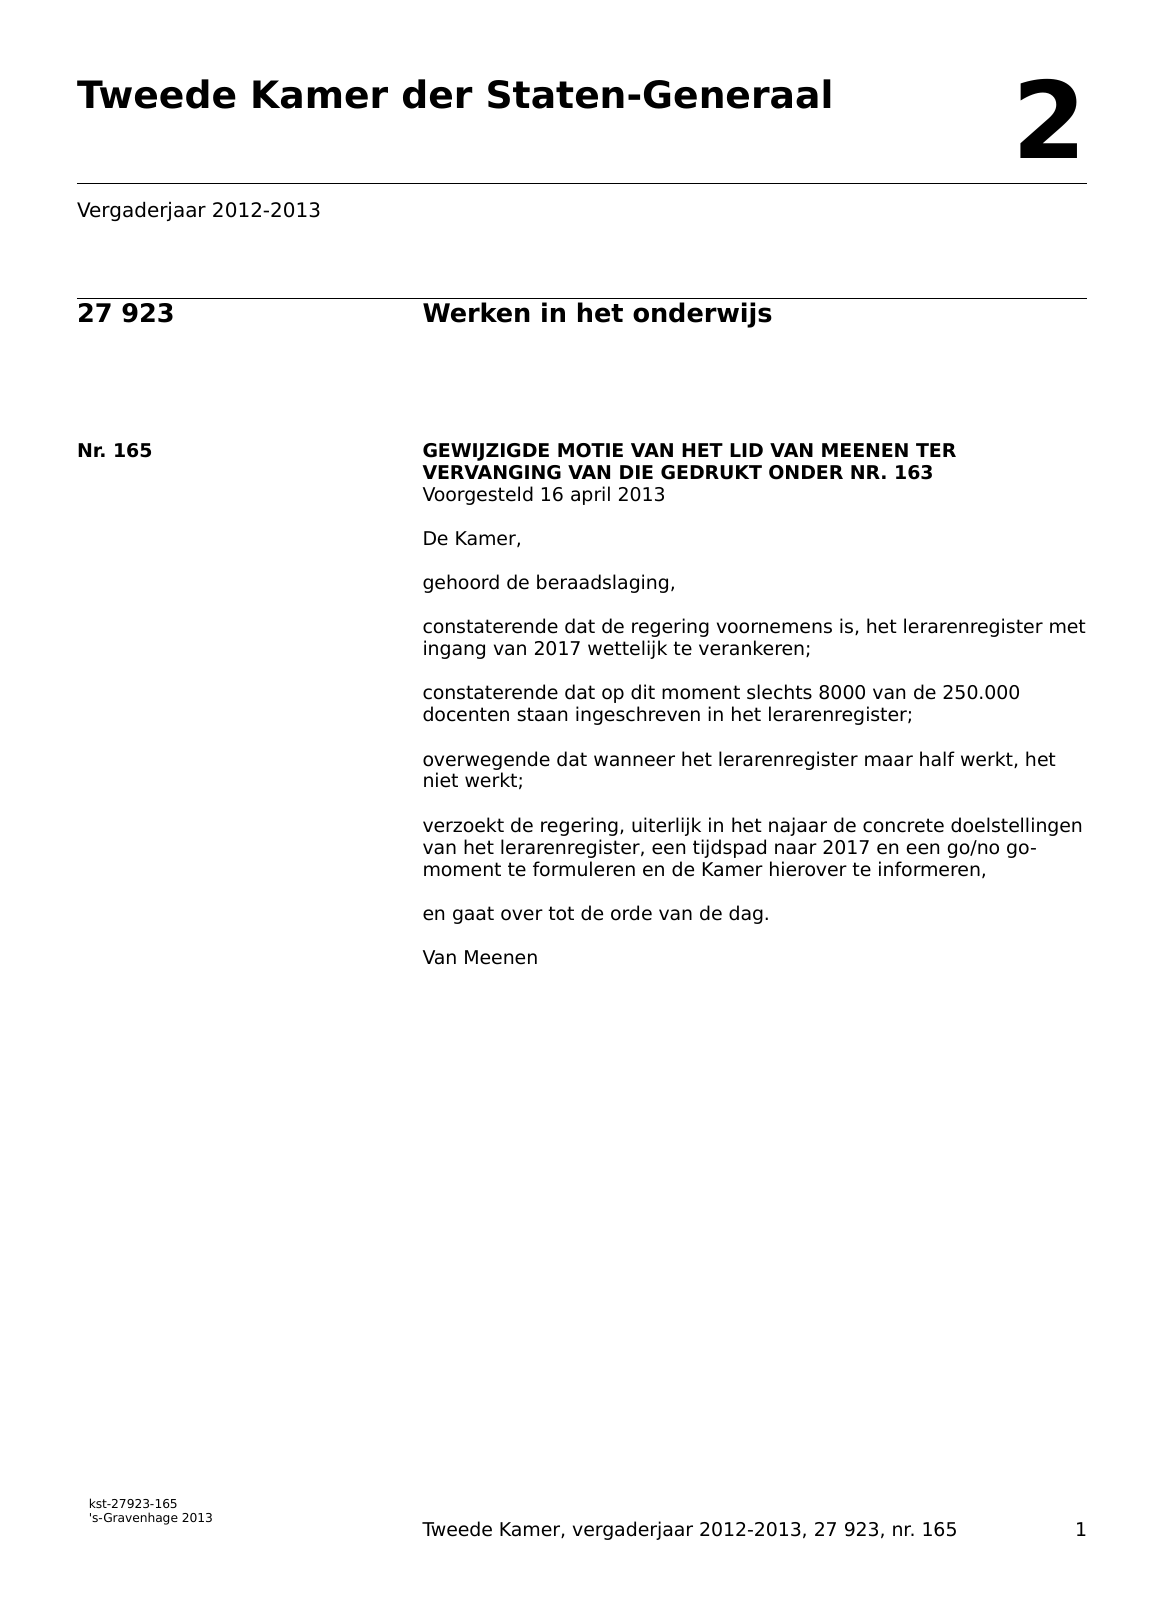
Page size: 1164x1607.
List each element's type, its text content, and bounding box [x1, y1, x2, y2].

subtitle 27 923 Werken in het onderwijs [77, 299, 1087, 329]
text overwegende dat wanneer het lerarenregister maar half werkt, het niet werkt; [422, 748, 1087, 792]
text Voorgesteld 16 april 2013 [422, 484, 1087, 506]
subtitle Nr. 165 GEWIJZIGDE MOTIE VAN HET LID VAN MEENEN TER VERVANGING VAN DIE GEDRUKT ONDER NR. 163 [77, 440, 1087, 484]
text kst-27923-165 [88, 1497, 323, 1511]
text verzoekt de regering, uiterlijk in het najaar de concrete doelstellingen van het lerarenregister, een tijdspad naar 2017 en een go/no go-moment te formuleren en de Kamer hierover te informeren, [422, 814, 1087, 881]
text gehoord de beraadslaging, [422, 572, 1087, 594]
table_header 2 [886, 59, 1087, 183]
text Van Meenen [422, 947, 1087, 969]
text constaterende dat op dit moment slechts 8000 van de 250.000 docenten staan ingeschreven in het lerarenregister; [422, 682, 1087, 726]
table_cell Vergaderjaar 2012-2013 [77, 184, 1087, 298]
text 's-Gravenhage 2013 [88, 1511, 323, 1525]
table_header Tweede Kamer der Staten-Generaal [77, 59, 886, 183]
text constaterende dat de regering voornemens is, het lerarenregister met ingang van 2017 wettelijk te verankeren; [422, 616, 1087, 660]
text De Kamer, [422, 528, 1087, 550]
text en gaat over tot de orde van de dag. [422, 903, 1087, 925]
